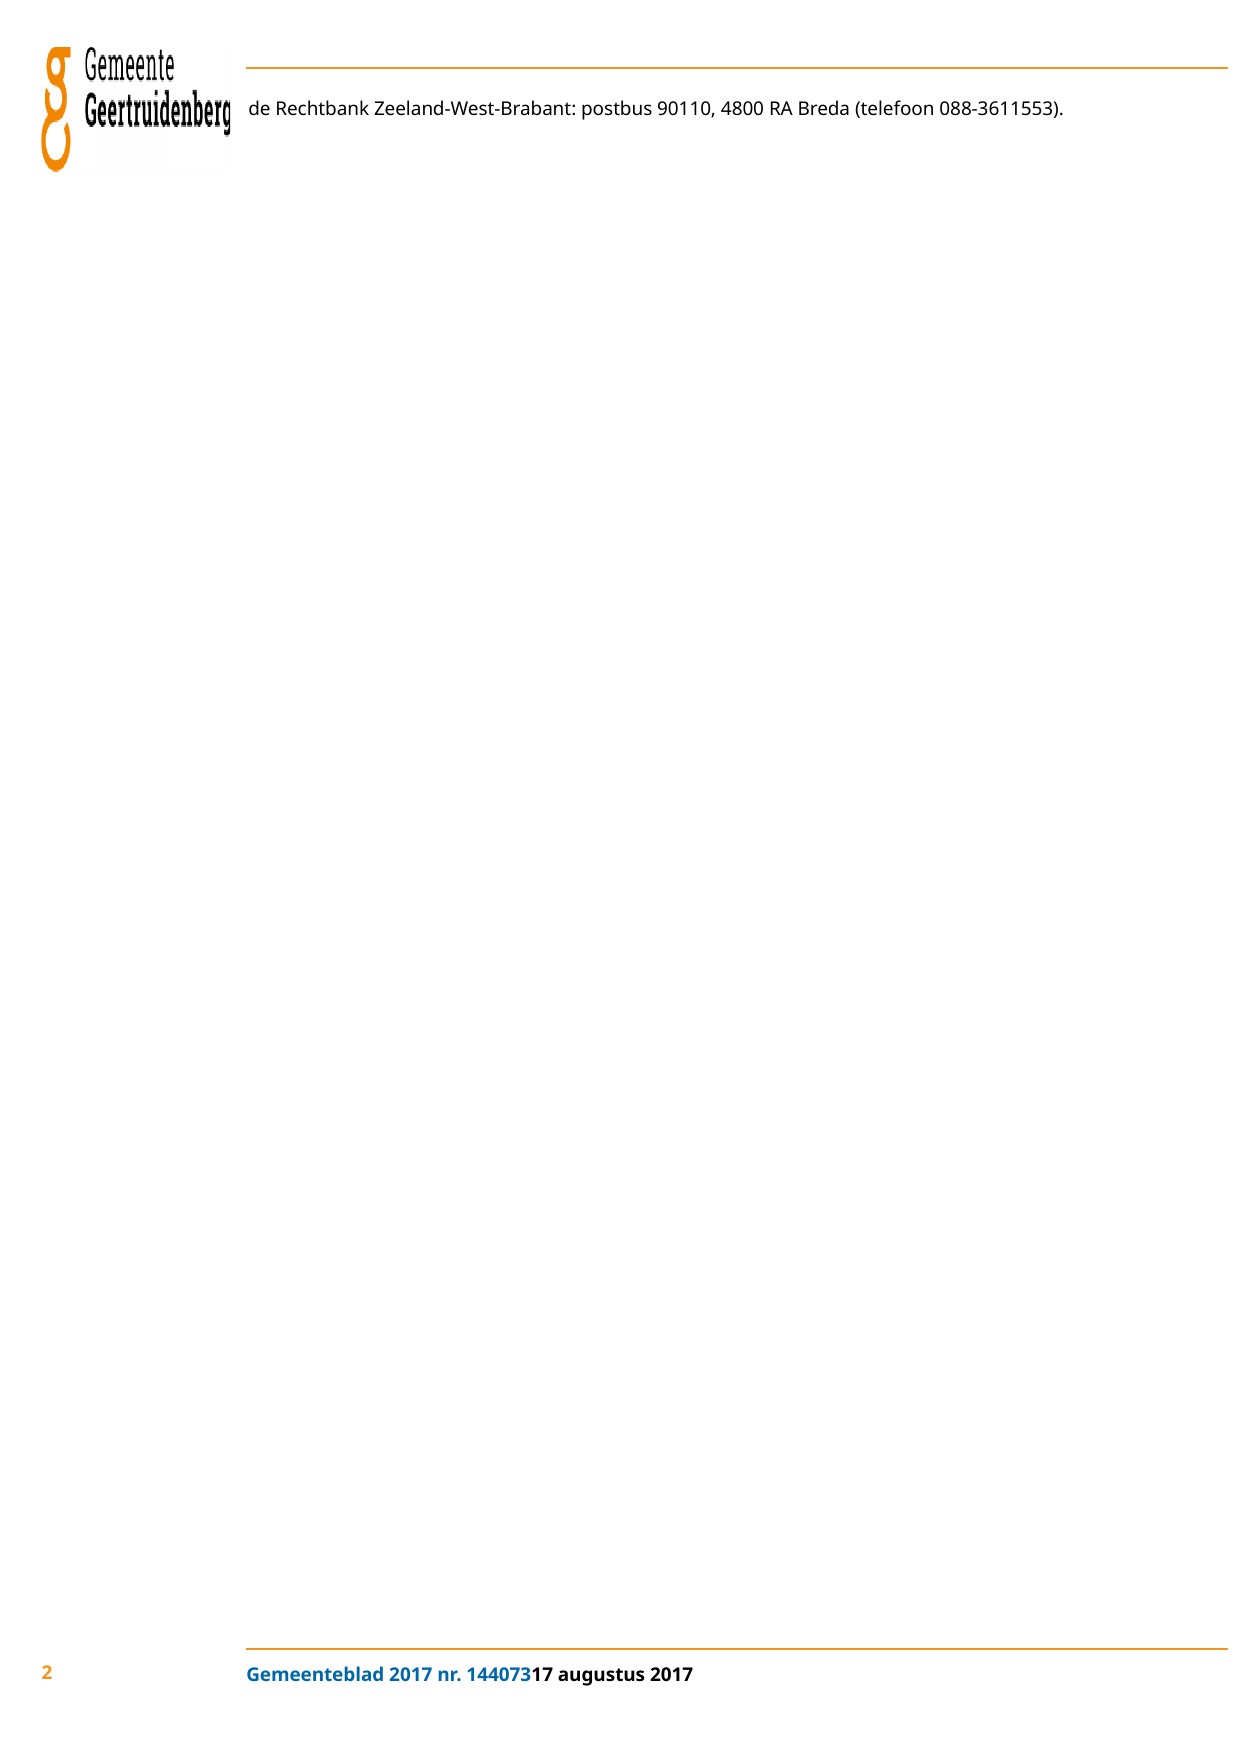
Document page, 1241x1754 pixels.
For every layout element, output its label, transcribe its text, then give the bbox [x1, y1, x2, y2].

picture [41, 47, 231, 172]
text de Rechtbank Zeeland-West-Brabant: postbus 90110, 4800 RA Breda (telefoon 088-3611553). [248, 95, 1152, 121]
